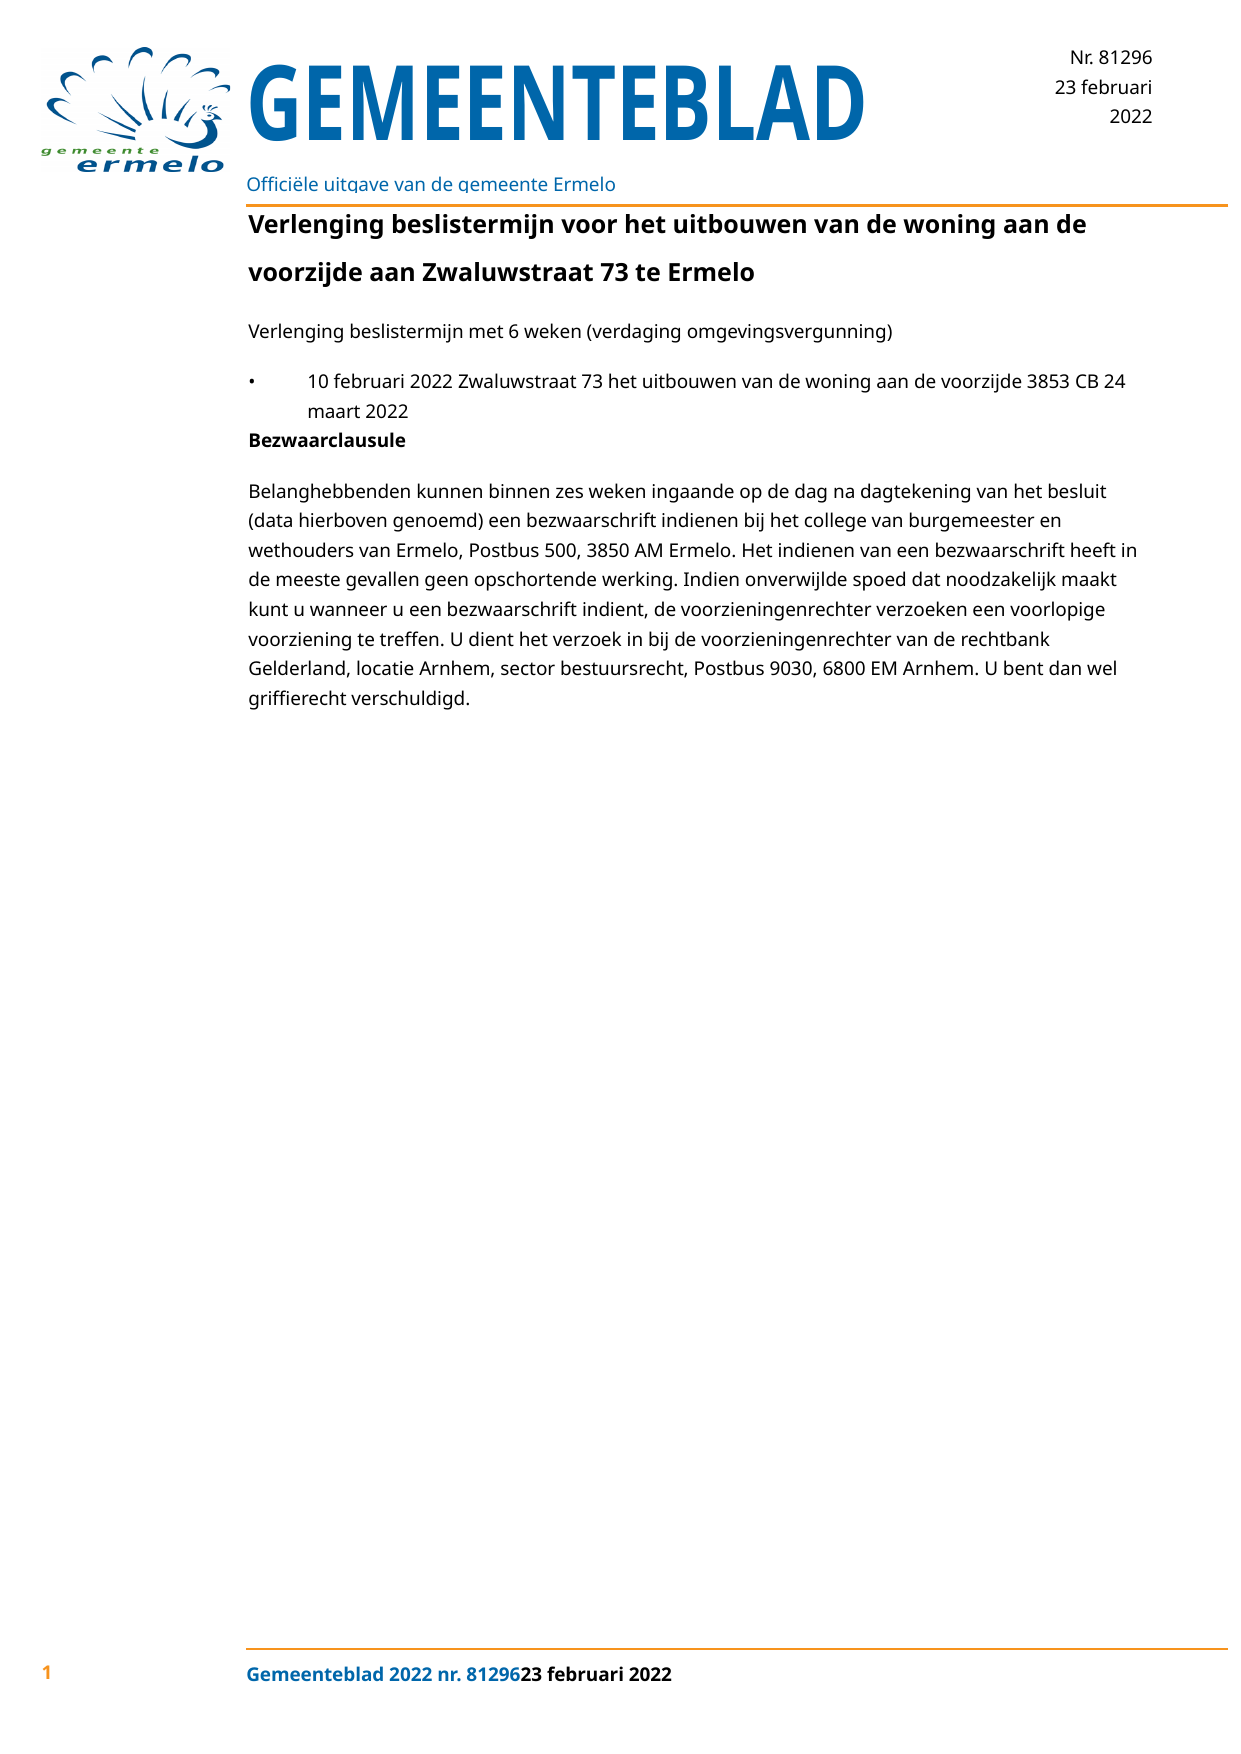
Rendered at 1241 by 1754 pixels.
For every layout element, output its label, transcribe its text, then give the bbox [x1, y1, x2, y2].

text Verlenging beslistermijn voor het uitbouwen van de woning aan de voorzijde aan Zwaluwstraat 73 te Ermelo [248, 207, 1152, 288]
text Verlenging beslistermijn met 6 weken (verdaging omgevingsvergunning) [248, 318, 1152, 344]
text Bezwaarclausule [248, 427, 1152, 453]
text Belanghebbenden kunnen binnen zes weken ingaande op de dag na dagtekening van het besluit (data hierboven genoemd) een bezwaarschrift indienen bij het college van burgemeester en wethouders van Ermelo, Postbus 500, 3850 AM Ermelo. Het indienen van een bezwaarschrift heeft in de meeste gevallen geen opschortende werking. Indien onverwijlde spoed dat noodzakelijk maakt kunt u wanneer u een bezwaarschrift indient, de voorzieningenrechter verzoeken een voorlopige voorziening te treffen. U dient het verzoek in bij de voorzieningenrechter van de rechtbank Gelderland, locatie Arnhem, sector bestuursrecht, Postbus 9030, 6800 EM Arnhem. U bent dan wel griffierecht verschuldigd. [248, 478, 1152, 711]
list 10 februari 2022 Zwaluwstraat 73 het uitbouwen van de woning aan de voorzijde 3853 CB 24 maart 2022 [248, 368, 1152, 424]
picture [41, 47, 231, 172]
